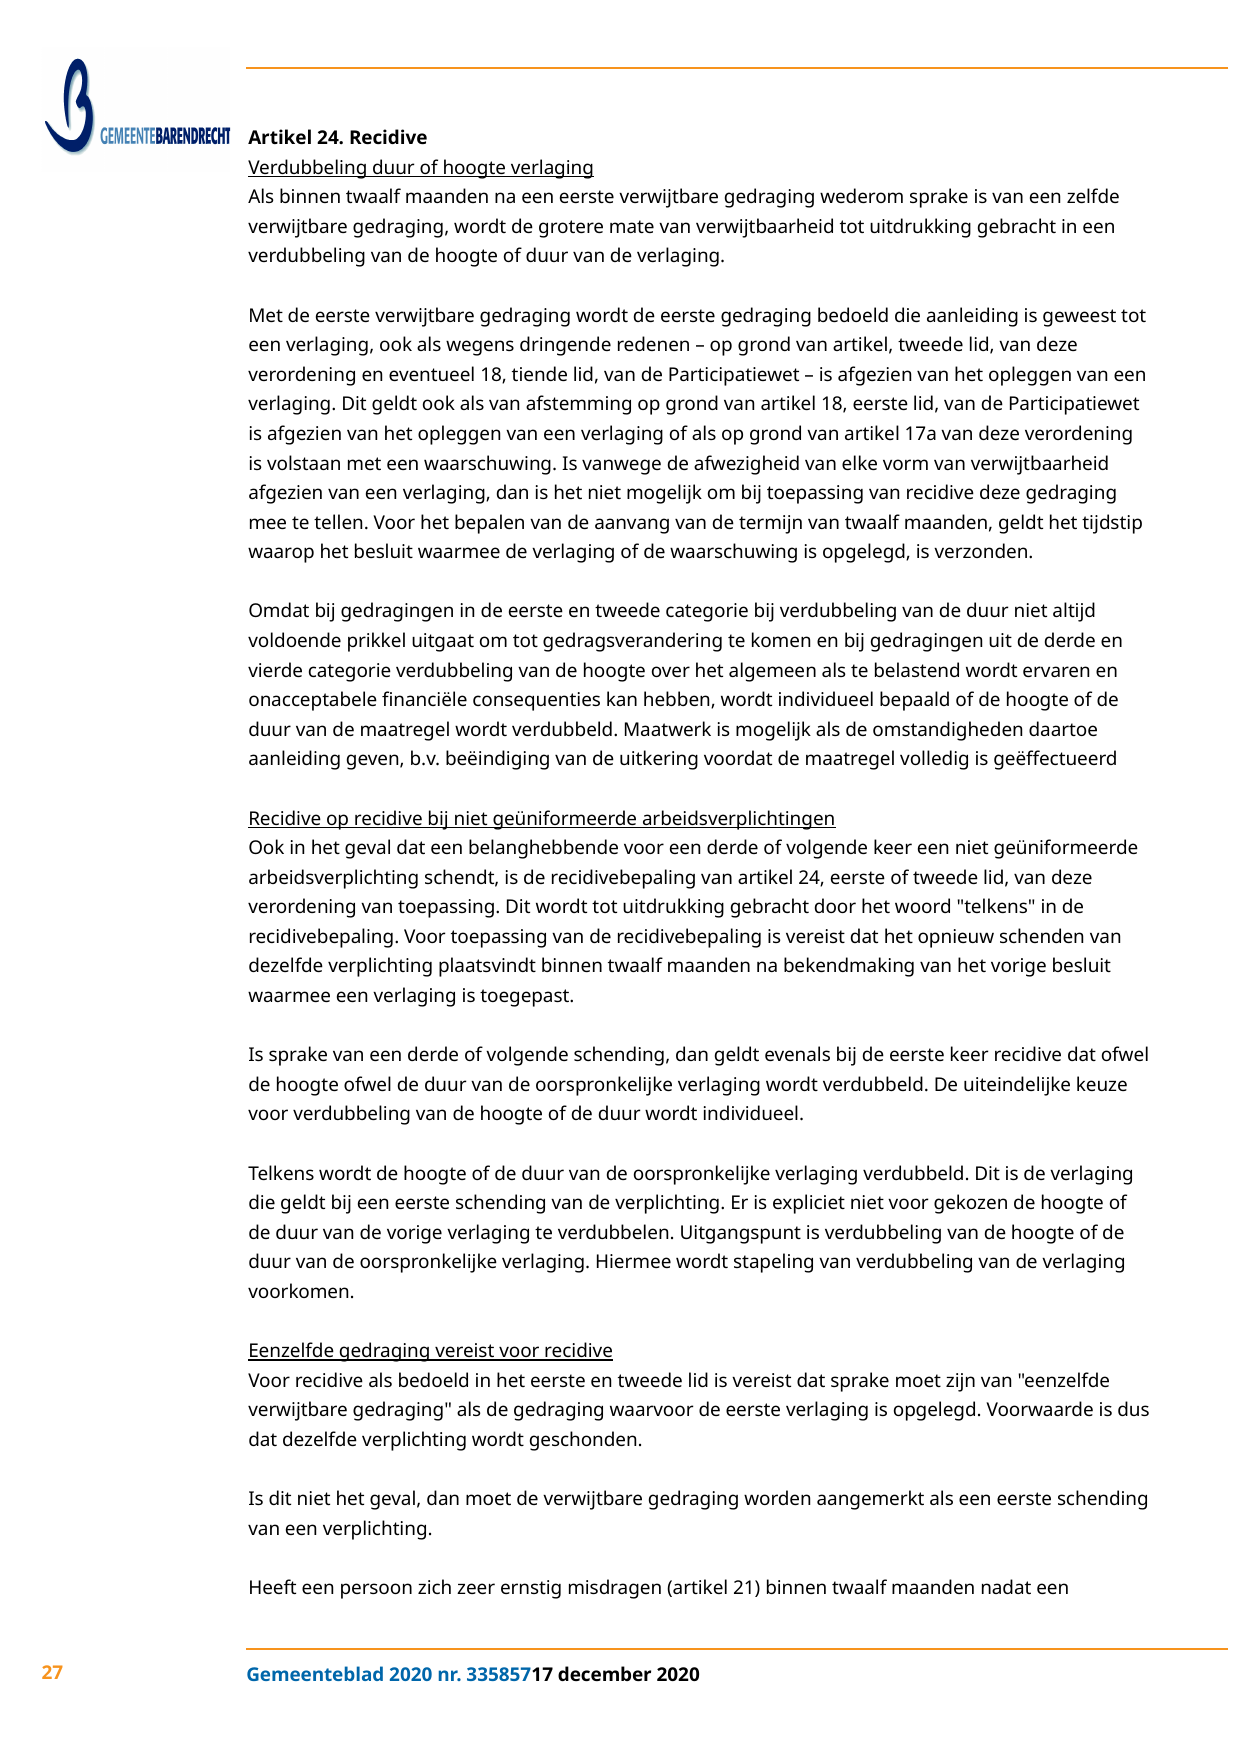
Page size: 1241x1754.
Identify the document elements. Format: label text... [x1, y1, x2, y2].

text Telkens wordt de hoogte of de duur van de oorspronkelijke verlaging verdubbeld. Dit is de verlaging die geldt bij een eerste schending van de verplichting. Er is expliciet niet voor gekozen de hoogte of de duur van de vorige verlaging te verdubbelen. Uitgangspunt is verdubbeling van de hoogte of de duur van de oorspronkelijke verlaging. Hiermee wordt stapeling van verdubbeling van de verlaging voorkomen. [248, 1160, 1152, 1304]
picture [41, 47, 231, 172]
text Recidive op recidive bij niet geüniformeerde arbeidsverplichtingen [248, 805, 1152, 831]
text Artikel 24. Recidive [248, 124, 1152, 150]
text Is dit niet het geval, dan moet de verwijtbare gedraging worden aangemerkt als een eerste schending van een verplichting. [248, 1485, 1152, 1541]
text Met de eerste verwijtbare gedraging wordt de eerste gedraging bedoeld die aanleiding is geweest tot een verlaging, ook als wegens dringende redenen – op grond van artikel, tweede lid, van deze verordening en eventueel 18, tiende lid, van de Participatiewet – is afgezien van het opleggen van een verlaging. Dit geldt ook als van afstemming op grond van artikel 18, eerste lid, van de Participatiewet is afgezien van het opleggen van een verlaging of als op grond van artikel 17a van deze verordening is volstaan met een waarschuwing. Is vanwege de afwezigheid van elke vorm van verwijtbaarheid afgezien van een verlaging, dan is het niet mogelijk om bij toepassing van recidive deze gedraging mee te tellen. Voor het bepalen van de aanvang van de termijn van twaalf maanden, geldt het tijdstip waarop het besluit waarmee de verlaging of de waarschuwing is opgelegd, is verzonden. [248, 302, 1152, 564]
text Voor recidive als bedoeld in het eerste en tweede lid is vereist dat sprake moet zijn van "eenzelfde verwijtbare gedraging" als de gedraging waarvoor de eerste verlaging is opgelegd. Voorwaarde is dus dat dezelfde verplichting wordt geschonden. [248, 1367, 1152, 1452]
text Als binnen twaalf maanden na een eerste verwijtbare gedraging wederom sprake is van een zelfde verwijtbare gedraging, wordt de grotere mate van verwijtbaarheid tot uitdrukking gebracht in een verdubbeling van de hoogte of duur van de verlaging. [248, 183, 1152, 268]
text Ook in het geval dat een belanghebbende voor een derde of volgende keer een niet geüniformeerde arbeidsverplichting schendt, is de recidivebepaling van artikel 24, eerste of tweede lid, van deze verordening van toepassing. Dit wordt tot uitdrukking gebracht door het woord "telkens" in de recidivebepaling. Voor toepassing van de recidivebepaling is vereist dat het opnieuw schenden van dezelfde verplichting plaatsvindt binnen twaalf maanden na bekendmaking van het vorige besluit waarmee een verlaging is toegepast. [248, 834, 1152, 1008]
text Is sprake van een derde of volgende schending, dan geldt evenals bij de eerste keer recidive dat ofwel de hoogte ofwel de duur van de oorspronkelijke verlaging wordt verdubbeld. De uiteindelijke keuze voor verdubbeling van de hoogte of de duur wordt individueel. [248, 1041, 1152, 1126]
text Heeft een persoon zich zeer ernstig misdragen (artikel 21) binnen twaalf maanden nadat een [248, 1574, 1152, 1600]
text Eenzelfde gedraging vereist voor recidive [248, 1337, 1152, 1363]
text Verdubbeling duur of hoogte verlaging [248, 154, 1152, 180]
text Omdat bij gedragingen in de eerste en tweede categorie bij verdubbeling van de duur niet altijd voldoende prikkel uitgaat om tot gedragsverandering te komen en bij gedragingen uit de derde en vierde categorie verdubbeling van de hoogte over het algemeen als te belastend wordt ervaren en onacceptabele financiële consequenties kan hebben, wordt individueel bepaald of de hoogte of de duur van de maatregel wordt verdubbeld. Maatwerk is mogelijk als de omstandigheden daartoe aanleiding geven, b.v. beëindiging van de uitkering voordat de maatregel volledig is geëffectueerd [248, 598, 1152, 771]
